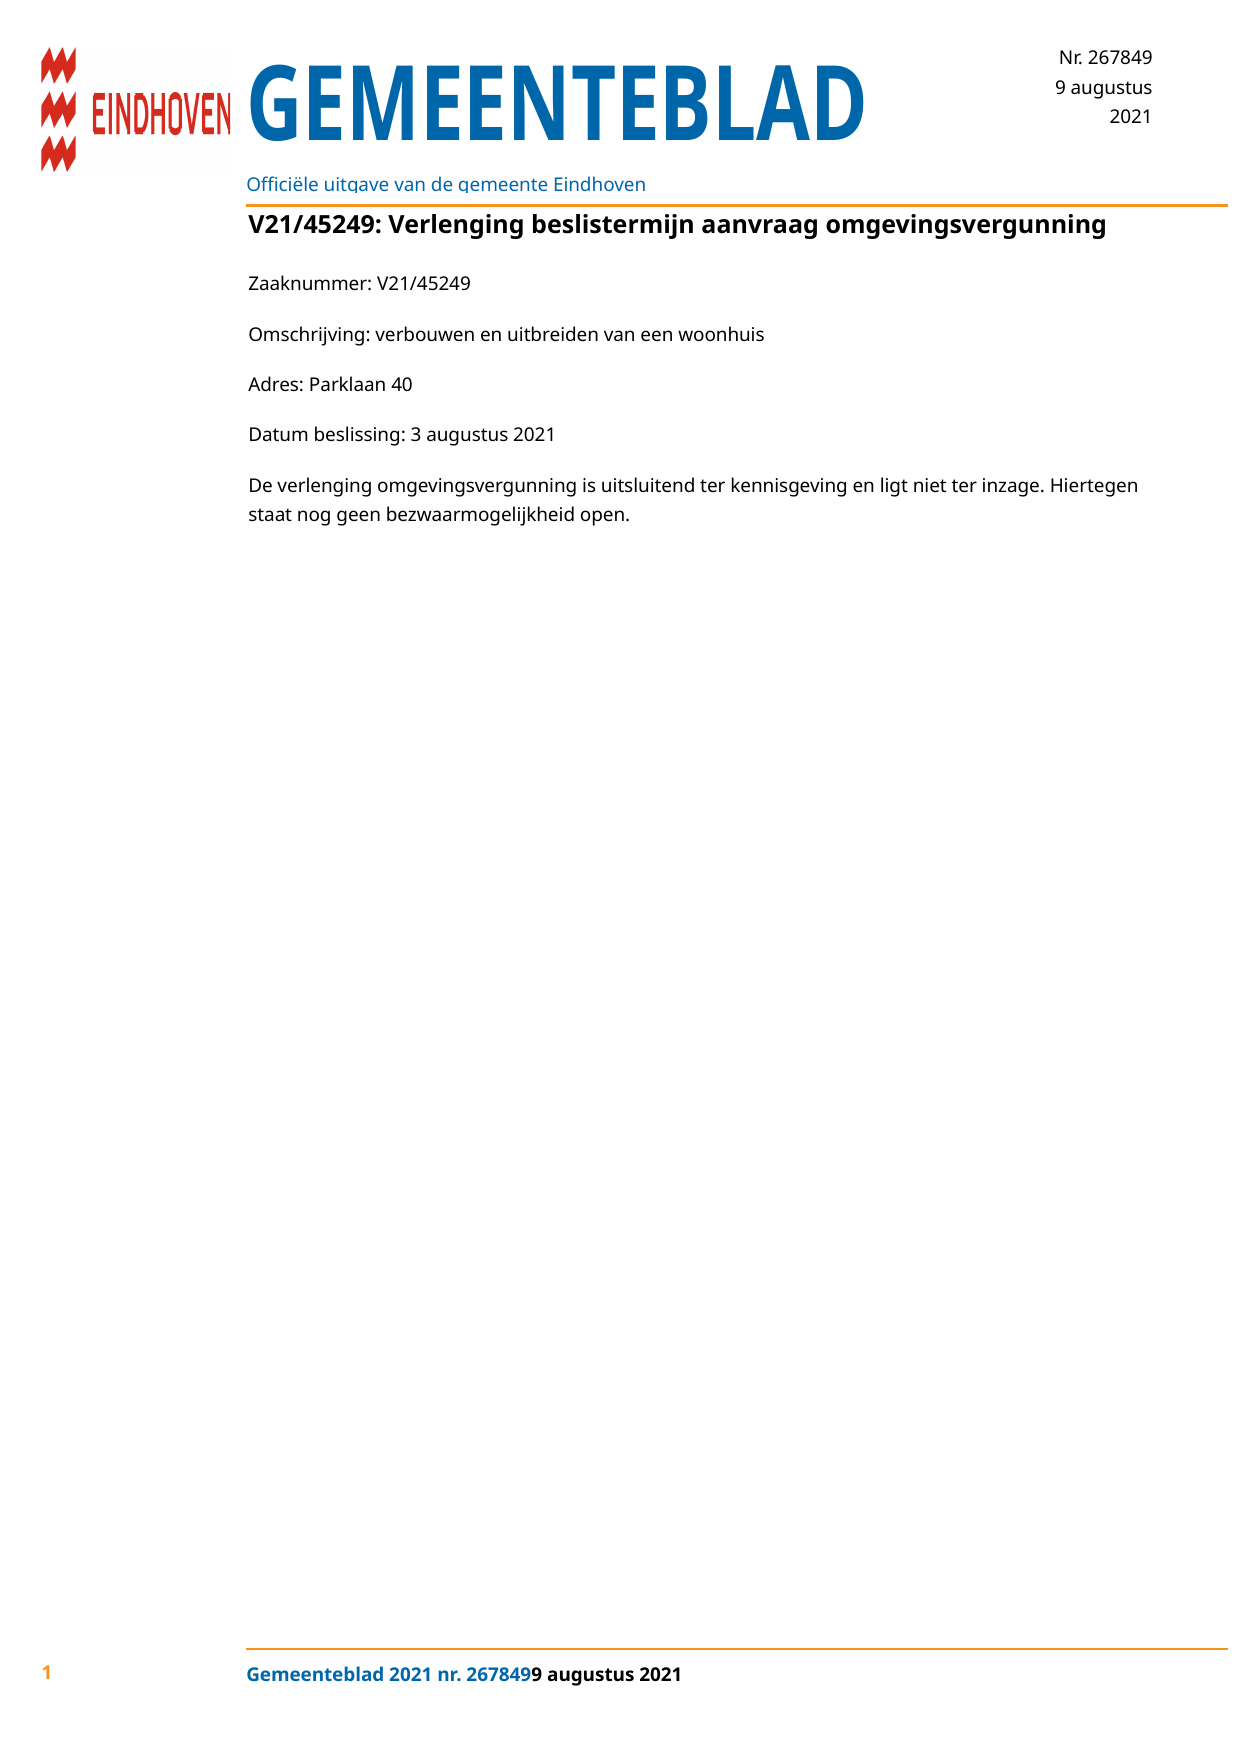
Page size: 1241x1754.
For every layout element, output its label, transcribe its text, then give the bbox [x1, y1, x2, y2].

text V21/45249: Verlenging beslistermijn aanvraag omgevingsvergunning [248, 207, 1152, 241]
text Datum beslissing: 3 augustus 2021 [248, 422, 1152, 447]
text Zaaknummer: V21/45249 [248, 270, 1152, 296]
text Omschrijving: verbouwen en uitbreiden van een woonhuis [248, 321, 1152, 346]
text Adres: Parklaan 40 [248, 371, 1152, 397]
picture [41, 47, 231, 172]
text De verlenging omgevingsvergunning is uitsluitend ter kennisgeving en ligt niet ter inzage. Hiertegen staat nog geen bezwaarmogelijkheid open. [248, 472, 1152, 527]
